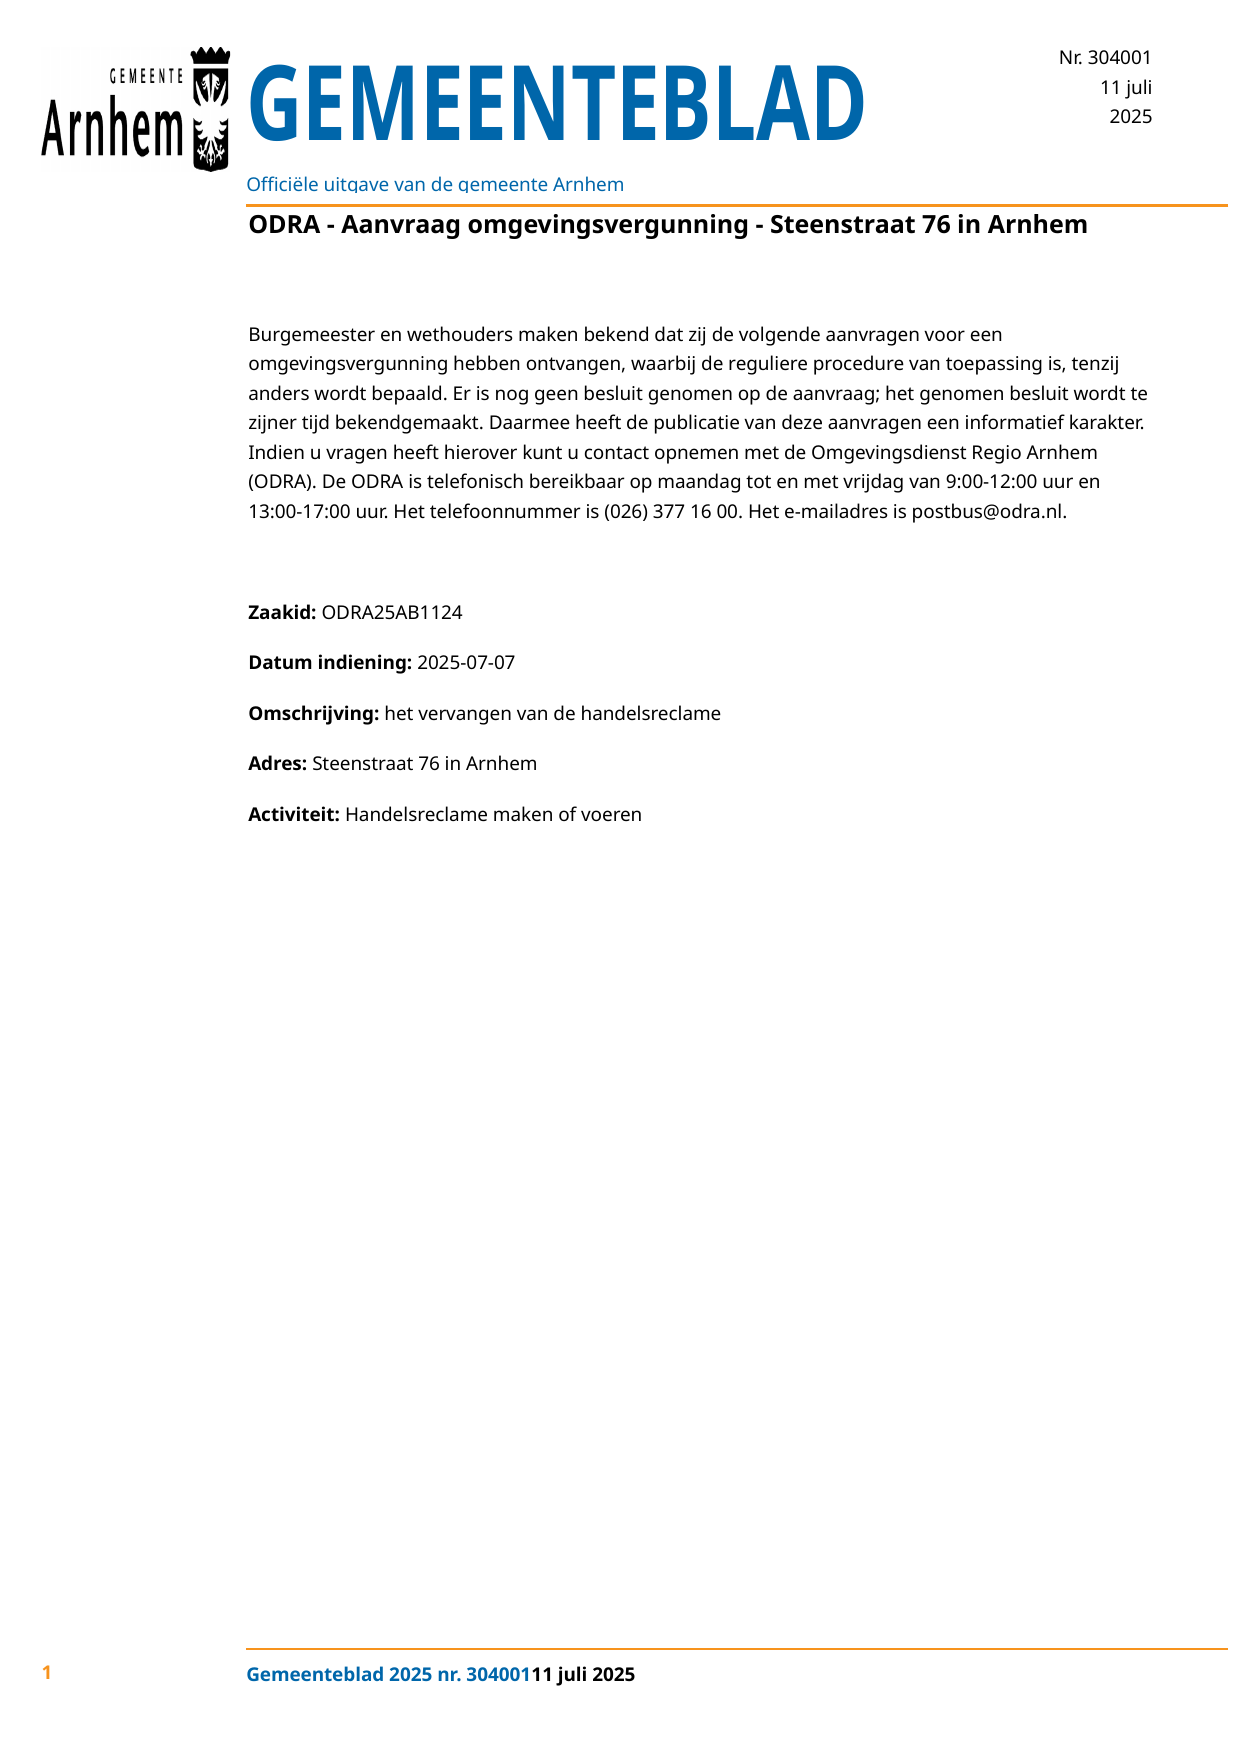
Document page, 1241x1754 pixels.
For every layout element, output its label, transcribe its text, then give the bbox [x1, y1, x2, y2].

text Burgemeester en wethouders maken bekend dat zij de volgende aanvragen voor een omgevingsvergunning hebben ontvangen, waarbij de reguliere procedure van toepassing is, tenzij anders wordt bepaald. Er is nog geen besluit genomen op de aanvraag; het genomen besluit wordt te zijner tijd bekendgemaakt. Daarmee heeft de publicatie van deze aanvragen een informatief karakter. Indien u vragen heeft hierover kunt u contact opnemen met de Omgevingsdienst Regio Arnhem (ODRA). De ODRA is telefonisch bereikbaar op maandag tot en met vrijdag van 9:00-12:00 uur en 13:00-17:00 uur. Het telefoonnummer is (026) 377 16 00. Het e-mailadres is postbus@odra.nl. [248, 321, 1152, 524]
picture [41, 47, 231, 172]
text Zaakid: ODRA25AB1124 [248, 599, 1152, 625]
text ODRA - Aanvraag omgevingsvergunning - Steenstraat 76 in Arnhem [248, 207, 1152, 241]
text Datum indiening: 2025-07-07 [248, 649, 1152, 675]
text Activiteit: Handelsreclame maken of voeren [248, 801, 1152, 826]
text Adres: Steenstraat 76 in Arnhem [248, 750, 1152, 776]
text Omschrijving: het vervangen van de handelsreclame [248, 700, 1152, 726]
